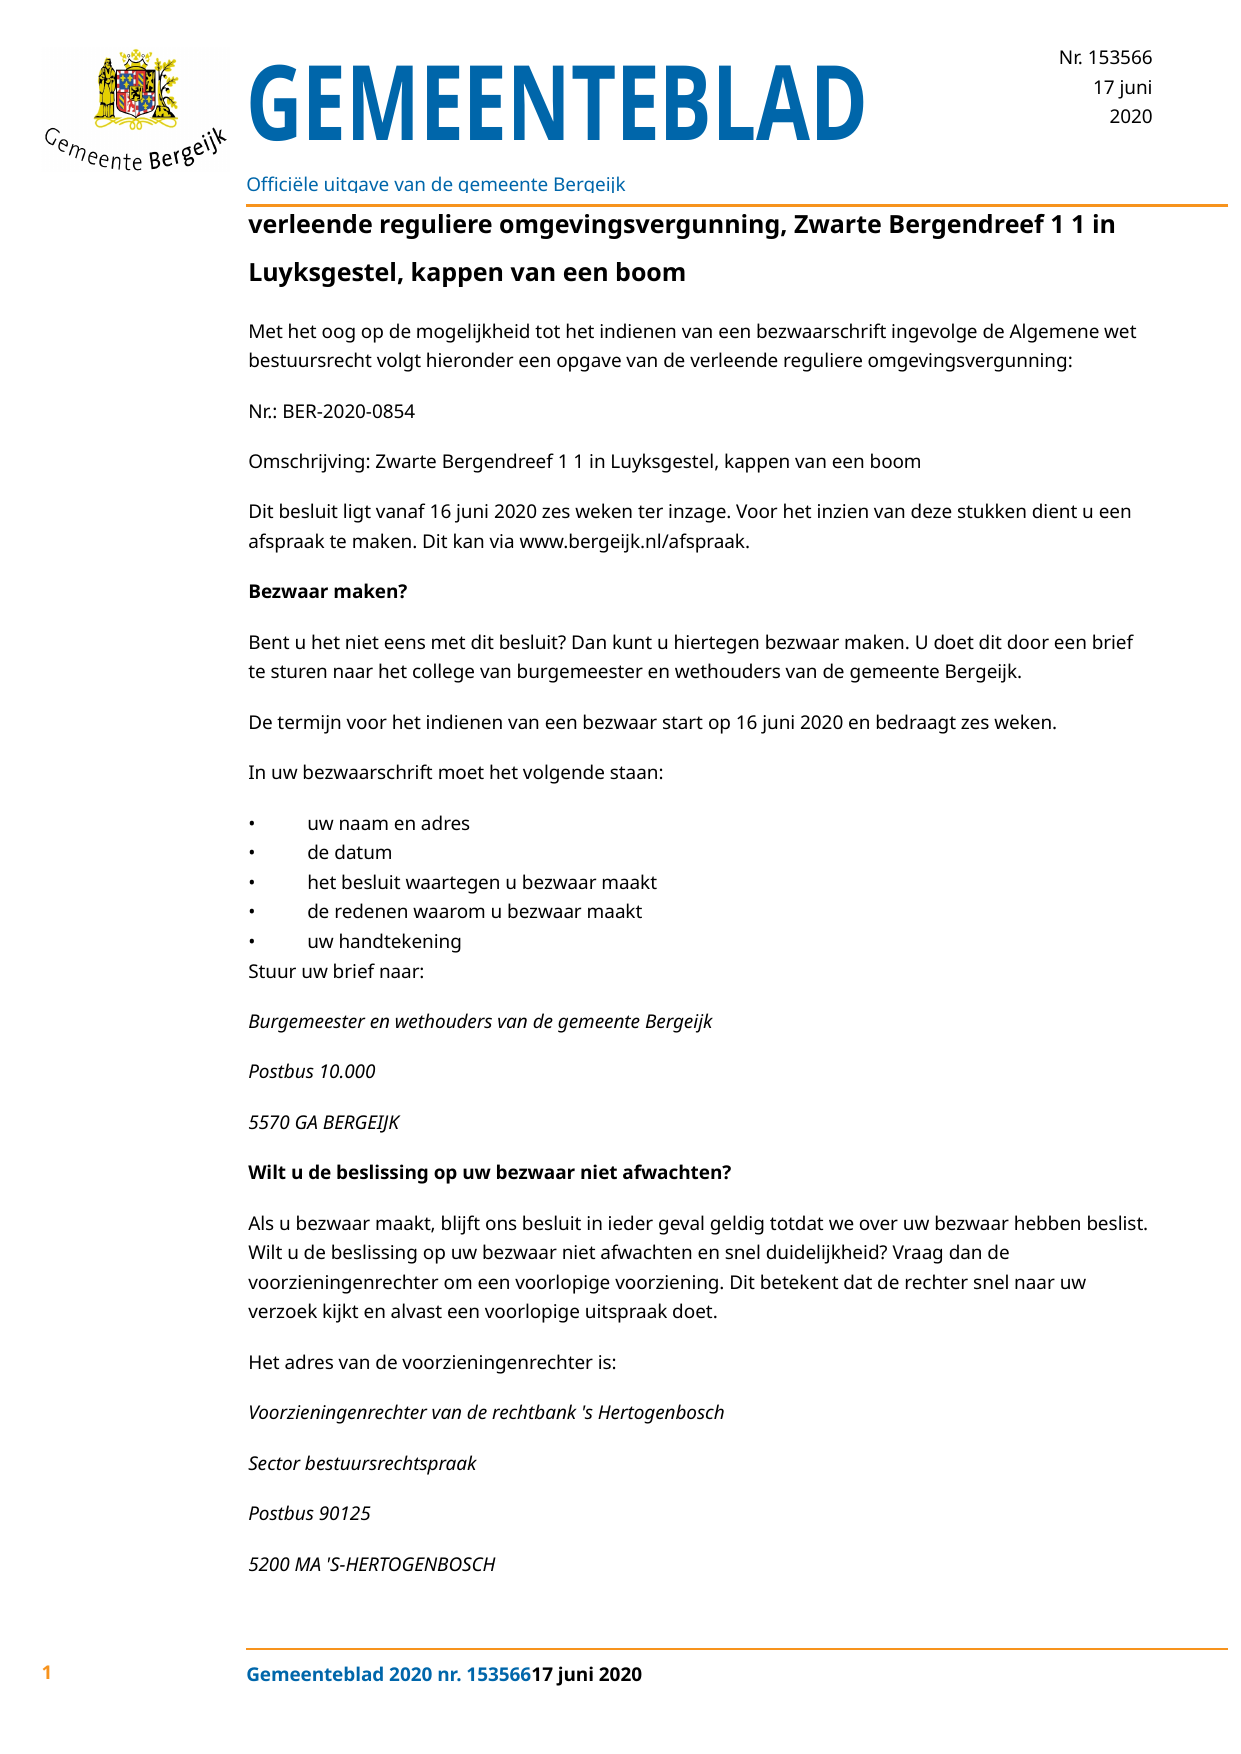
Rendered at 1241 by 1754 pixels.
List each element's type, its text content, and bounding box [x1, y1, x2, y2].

text Met het oog op de mogelijkheid tot het indienen van een bezwaarschrift ingevolge de Algemene wet bestuursrecht volgt hieronder een opgave van de verleende reguliere omgevingsvergunning: [248, 318, 1152, 373]
text Postbus 90125 [248, 1500, 1152, 1526]
list de datum [248, 839, 1152, 865]
text Bezwaar maken? [248, 579, 1152, 604]
list uw handtekening [248, 928, 1152, 954]
text Postbus 10.000 [248, 1059, 1152, 1084]
text Stuur uw brief naar: [248, 958, 1152, 984]
text 5570 GA BERGEIJK [248, 1109, 1152, 1135]
text Bent u het niet eens met dit besluit? Dan kunt u hiertegen bezwaar maken. U doet dit door een brief te sturen naar het college van burgemeester en wethouders van de gemeente Bergeijk. [248, 629, 1152, 684]
text 5200 MA 'S-HERTOGENBOSCH [248, 1551, 1152, 1577]
text verleende reguliere omgevingsvergunning, Zwarte Bergendreef 1 1 in Luyksgestel, kappen van een boom [248, 207, 1152, 288]
text In uw bezwaarschrift moet het volgende staan: [248, 759, 1152, 785]
list uw naam en adres [248, 810, 1152, 836]
list het besluit waartegen u bezwaar maakt [248, 869, 1152, 895]
picture [41, 47, 231, 172]
text Omschrijving: Zwarte Bergendreef 1 1 in Luyksgestel, kappen van een boom [248, 448, 1152, 474]
text Burgemeester en wethouders van de gemeente Bergeijk [248, 1008, 1152, 1034]
text Voorzieningenrechter van de rechtbank 's Hertogenbosch [248, 1399, 1152, 1425]
text Dit besluit ligt vanaf 16 juni 2020 zes weken ter inzage. Voor het inzien van deze stukken dient u een afspraak te maken. Dit kan via www.bergeijk.nl/afspraak. [248, 499, 1152, 554]
text Nr.: BER-2020-0854 [248, 398, 1152, 424]
text Sector bestuursrechtspraak [248, 1450, 1152, 1476]
list de redenen waarom u bezwaar maakt [248, 899, 1152, 924]
text De termijn voor het indienen van een bezwaar start op 16 juni 2020 en bedraagt zes weken. [248, 709, 1152, 735]
text Als u bezwaar maakt, blijft ons besluit in ieder geval geldig totdat we over uw bezwaar hebben beslist. Wilt u de beslissing op uw bezwaar niet afwachten en snel duidelijkheid? Vraag dan de voorzieningenrechter om een voorlopige voorziening. Dit betekent dat de rechter snel naar uw verzoek kijkt en alvast een voorlopige uitspraak doet. [248, 1210, 1152, 1324]
text Wilt u de beslissing op uw bezwaar niet afwachten? [248, 1159, 1152, 1185]
text Het adres van de voorzieningenrechter is: [248, 1349, 1152, 1375]
